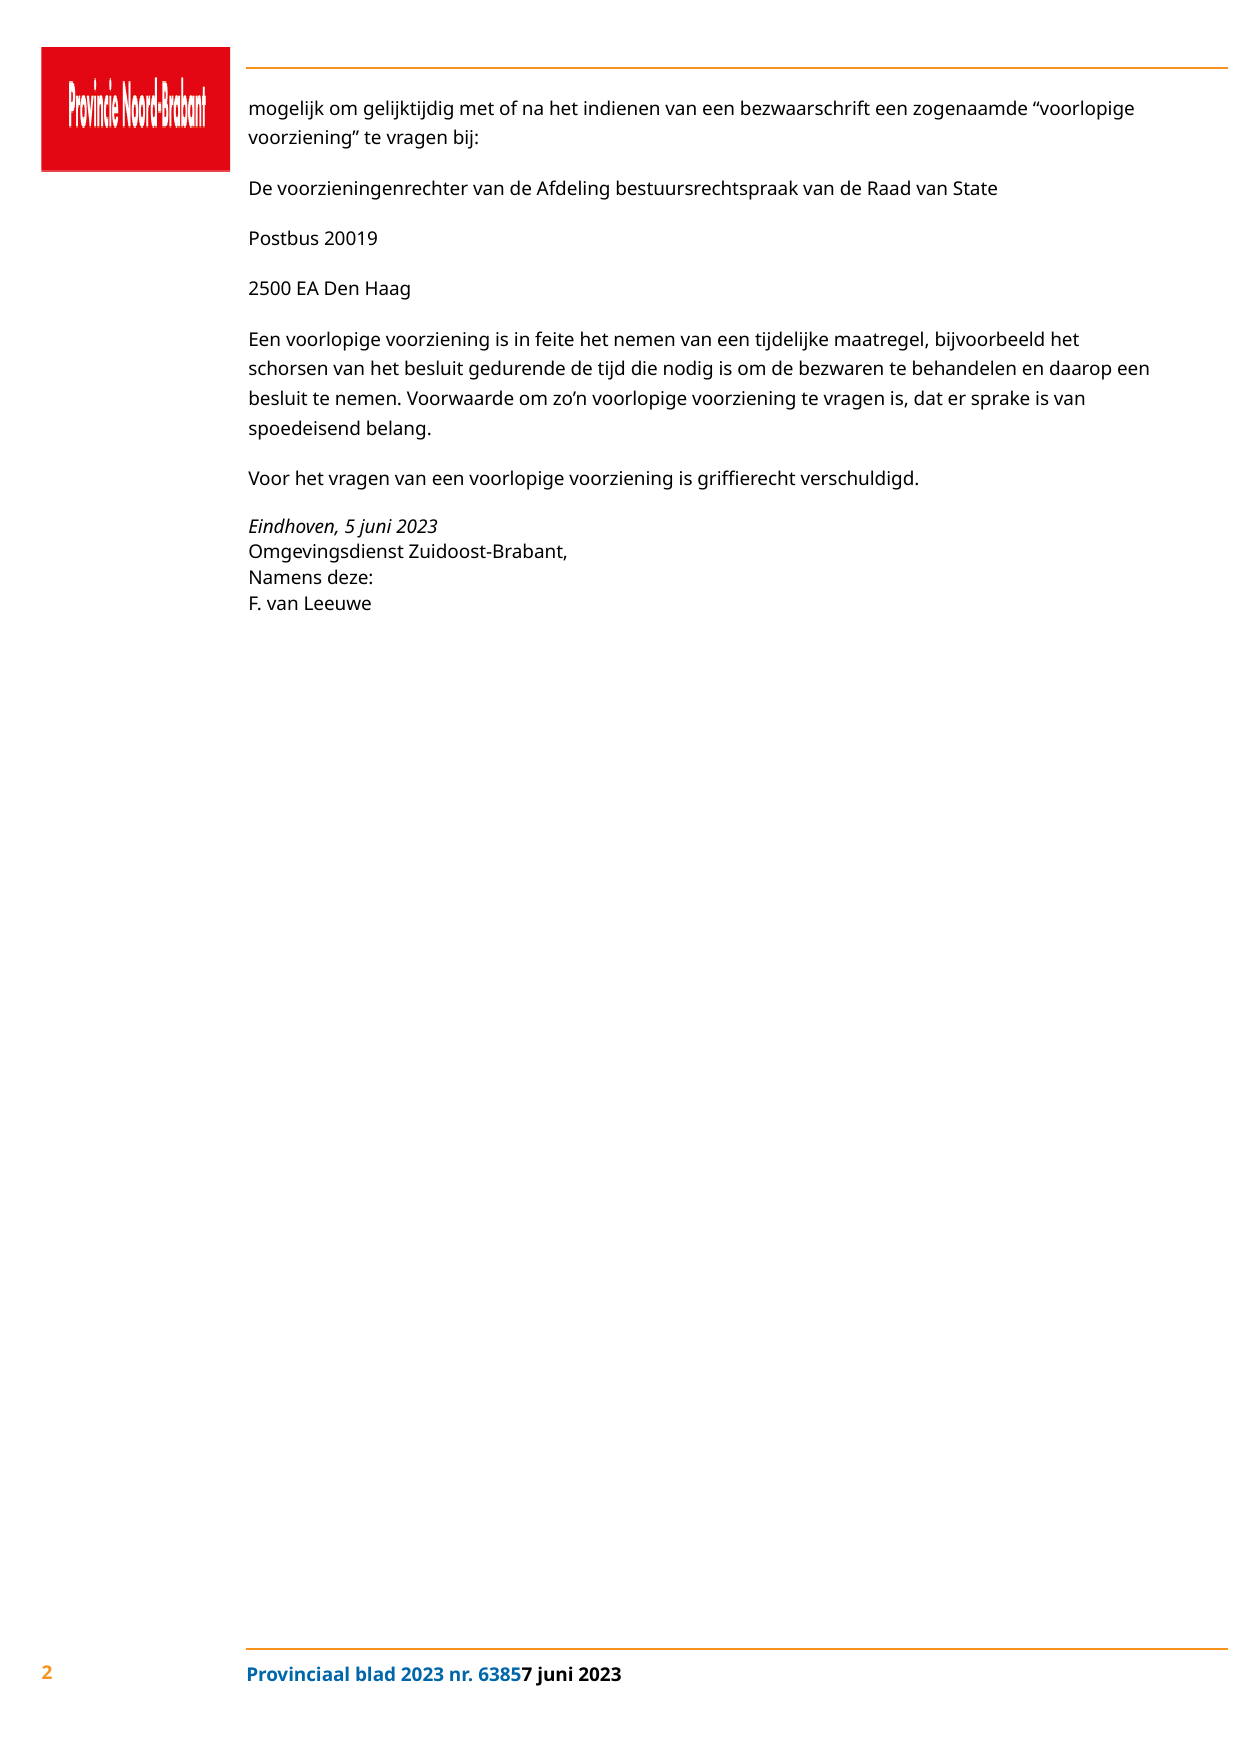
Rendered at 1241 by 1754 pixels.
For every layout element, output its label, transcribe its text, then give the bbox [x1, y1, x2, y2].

text Voor het vragen van een voorlopige voorziening is griffierecht verschuldigd. [248, 465, 1152, 491]
picture [41, 47, 231, 172]
text De voorzieningenrechter van de Afdeling bestuursrechtspraak van de Raad van State [248, 175, 1152, 201]
text F. van Leeuwe [248, 590, 1152, 616]
text Omgevingsdienst Zuidoost-Brabant, [248, 539, 1152, 564]
text Eindhoven, 5 juni 2023 [248, 513, 1152, 539]
text Namens deze: [248, 564, 1152, 590]
text mogelijk om gelijktijdig met of na het indienen van een bezwaarschrift een zogenaamde “voorlopige voorziening” te vragen bij: [248, 95, 1152, 150]
text Postbus 20019 [248, 225, 1152, 251]
text Een voorlopige voorziening is in feite het nemen van een tijdelijke maatregel, bijvoorbeeld het schorsen van het besluit gedurende de tijd die nodig is om de bezwaren te behandelen en daarop een besluit te nemen. Voorwaarde om zo’n voorlopige voorziening te vragen is, dat er sprake is van spoedeisend belang. [248, 326, 1152, 441]
text 2500 EA Den Haag [248, 276, 1152, 301]
